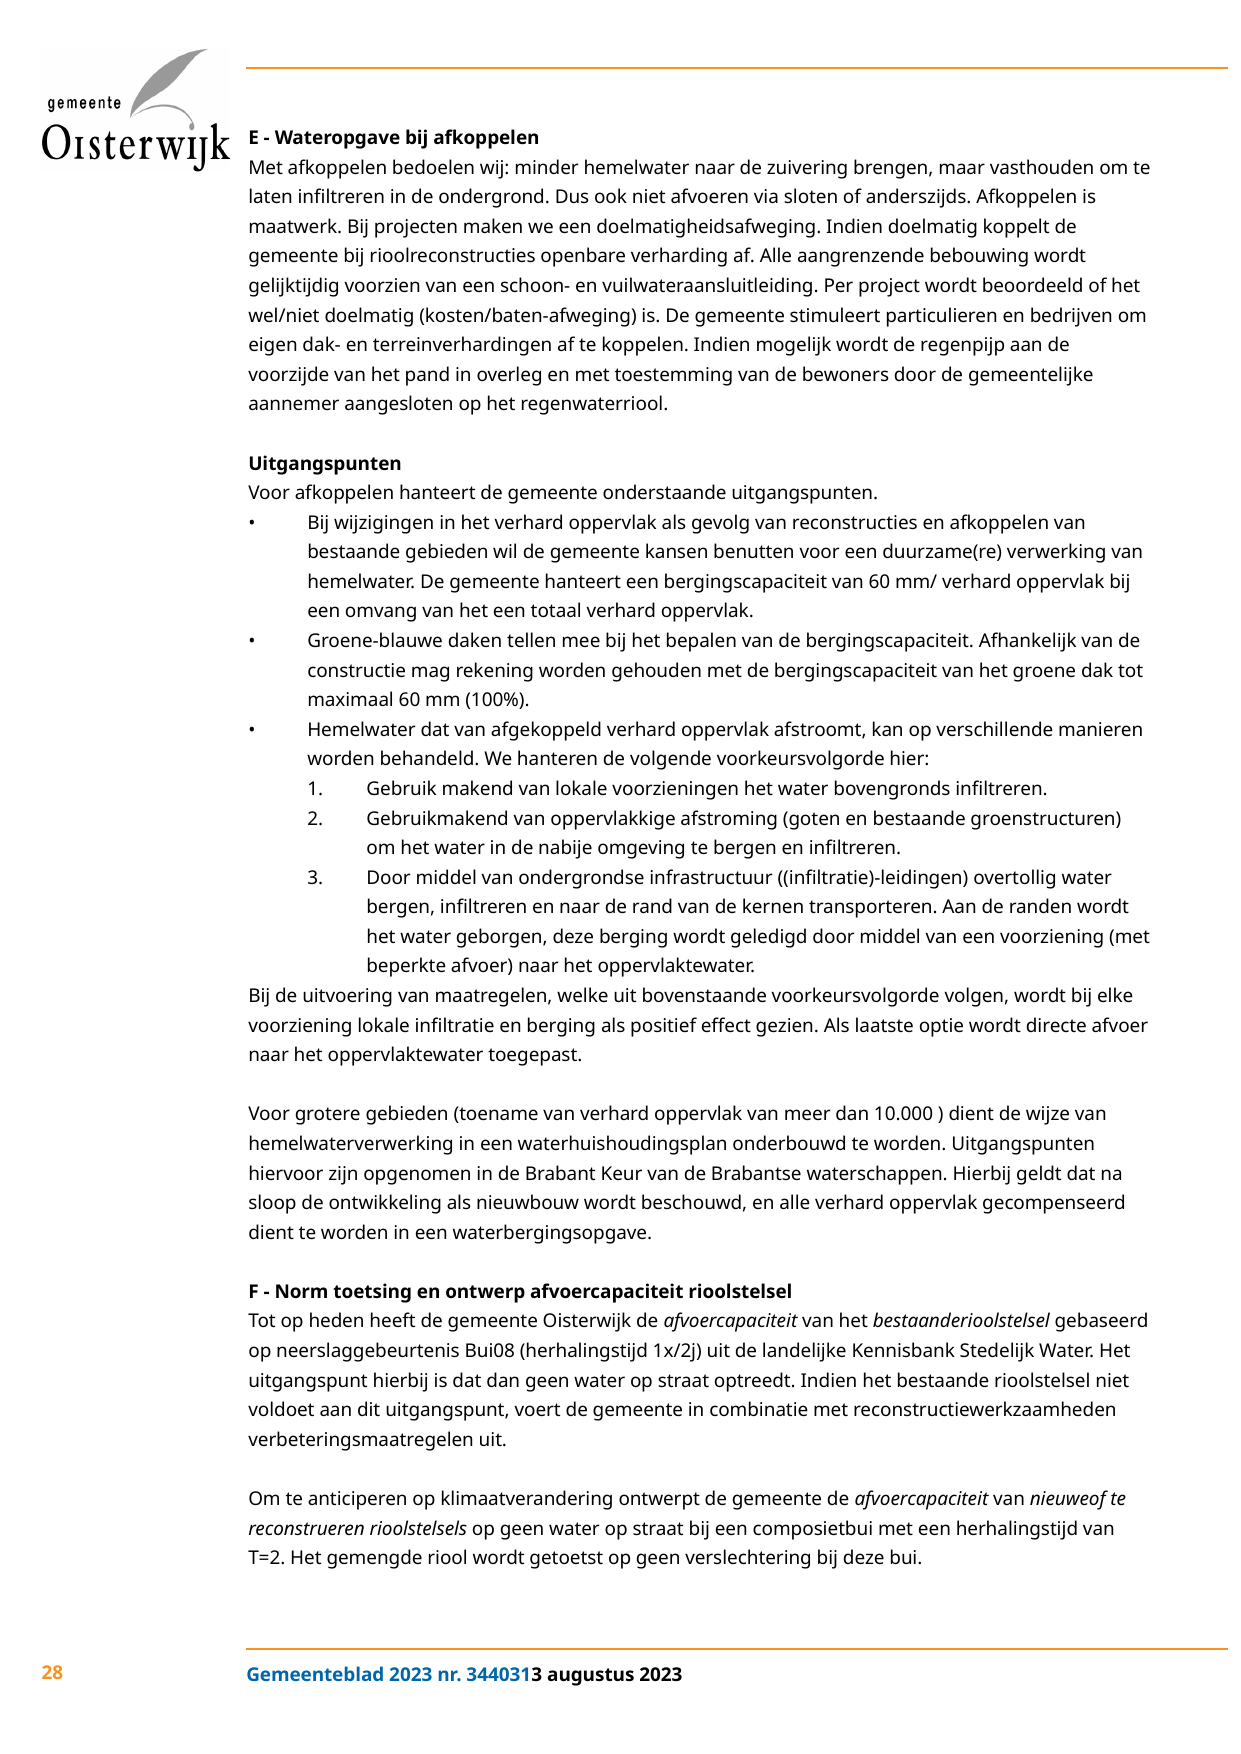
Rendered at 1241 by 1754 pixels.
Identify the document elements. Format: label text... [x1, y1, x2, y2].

list Door middel van ondergrondse infrastructuur ((infiltratie)-leidingen) overtollig water bergen, infiltreren en naar de rand van de kernen transporteren. Aan de randen wordt het water geborgen, deze berging wordt geledigd door middel van een voorziening (met beperkte afvoer) naar het oppervlaktewater. [307, 864, 1152, 978]
text Tot op heden heeft de gemeente Oisterwijk de afvoercapaciteit van het bestaanderioolstelsel gebaseerd op neerslaggebeurtenis Bui08 (herhalingstijd 1x/2j) uit de landelijke Kennisbank Stedelijk Water. Het uitgangspunt hierbij is dat dan geen water op straat optreedt. Indien het bestaande rioolstelsel niet voldoet aan dit uitgangspunt, voert de gemeente in combinatie met reconstructiewerkzaamheden verbeteringsmaatregelen uit. [248, 1308, 1152, 1452]
picture [41, 47, 231, 172]
list Groene-blauwe daken tellen mee bij het bepalen van de bergingscapaciteit. Afhankelijk van de constructie mag rekening worden gehouden met de bergingscapaciteit van het groene dak tot maximaal 60 mm (100%). [248, 627, 1152, 712]
text E - Wateropgave bij afkoppelen [248, 124, 1152, 150]
text F - Norm toetsing en ontwerp afvoercapaciteit rioolstelsel [248, 1278, 1152, 1304]
text Bij de uitvoering van maatregelen, welke uit bovenstaande voorkeursvolgorde volgen, wordt bij elke voorziening lokale infiltratie en berging als positief effect gezien. Als laatste optie wordt directe afvoer naar het oppervlaktewater toegepast. [248, 982, 1152, 1067]
list Hemelwater dat van afgekoppeld verhard oppervlak afstroomt, kan op verschillende manieren worden behandeld. We hanteren de volgende voorkeursvolgorde hier: [248, 716, 1152, 771]
text Met afkoppelen bedoelen wij: minder hemelwater naar de zuivering brengen, maar vasthouden om te laten infiltreren in de ondergrond. Dus ook niet afvoeren via sloten of anderszijds. Afkoppelen is maatwerk. Bij projecten maken we een doelmatigheidsafweging. Indien doelmatig koppelt de gemeente bij rioolreconstructies openbare verharding af. Alle aangrenzende bebouwing wordt gelijktijdig voorzien van een schoon- en vuilwateraansluitleiding. Per project wordt beoordeeld of het wel/niet doelmatig (kosten/baten-afweging) is. De gemeente stimuleert particulieren en bedrijven om eigen dak- en terreinverhardingen af te koppelen. Indien mogelijk wordt de regenpijp aan de voorzijde van het pand in overleg en met toestemming van de bewoners door de gemeentelijke aannemer aangesloten op het regenwaterriool. [248, 154, 1152, 416]
list Gebruik makend van lokale voorzieningen het water bovengronds infiltreren. [307, 775, 1152, 801]
list Gebruikmakend van oppervlakkige afstroming (goten en bestaande groenstructuren) om het water in de nabije omgeving te bergen en infiltreren. [307, 805, 1152, 860]
text Voor afkoppelen hanteert de gemeente onderstaande uitgangspunten. [248, 479, 1152, 505]
text Uitgangspunten [248, 450, 1152, 476]
text Voor grotere gebieden (toename van verhard oppervlak van meer dan 10.000 ) dient de wijze van hemelwaterverwerking in een waterhuishoudingsplan onderbouwd te worden. Uitgangspunten hiervoor zijn opgenomen in de Brabant Keur van de Brabantse waterschappen. Hierbij geldt dat na sloop de ontwikkeling als nieuwbouw wordt beschouwd, en alle verhard oppervlak gecompenseerd dient te worden in een waterbergingsopgave. [248, 1101, 1152, 1245]
text Om te anticiperen op klimaatverandering ontwerpt de gemeente de afvoercapaciteit van nieuweof te reconstrueren rioolstelsels op geen water op straat bij een composietbui met een herhalingstijd van T=2. Het gemengde riool wordt getoetst op geen verslechtering bij deze bui. [248, 1485, 1152, 1570]
list Bij wijzigingen in het verhard oppervlak als gevolg van reconstructies en afkoppelen van bestaande gebieden wil de gemeente kansen benutten voor een duurzame(re) verwerking van hemelwater. De gemeente hanteert een bergingscapaciteit van 60 mm/ verhard oppervlak bij een omvang van het een totaal verhard oppervlak. [248, 509, 1152, 623]
